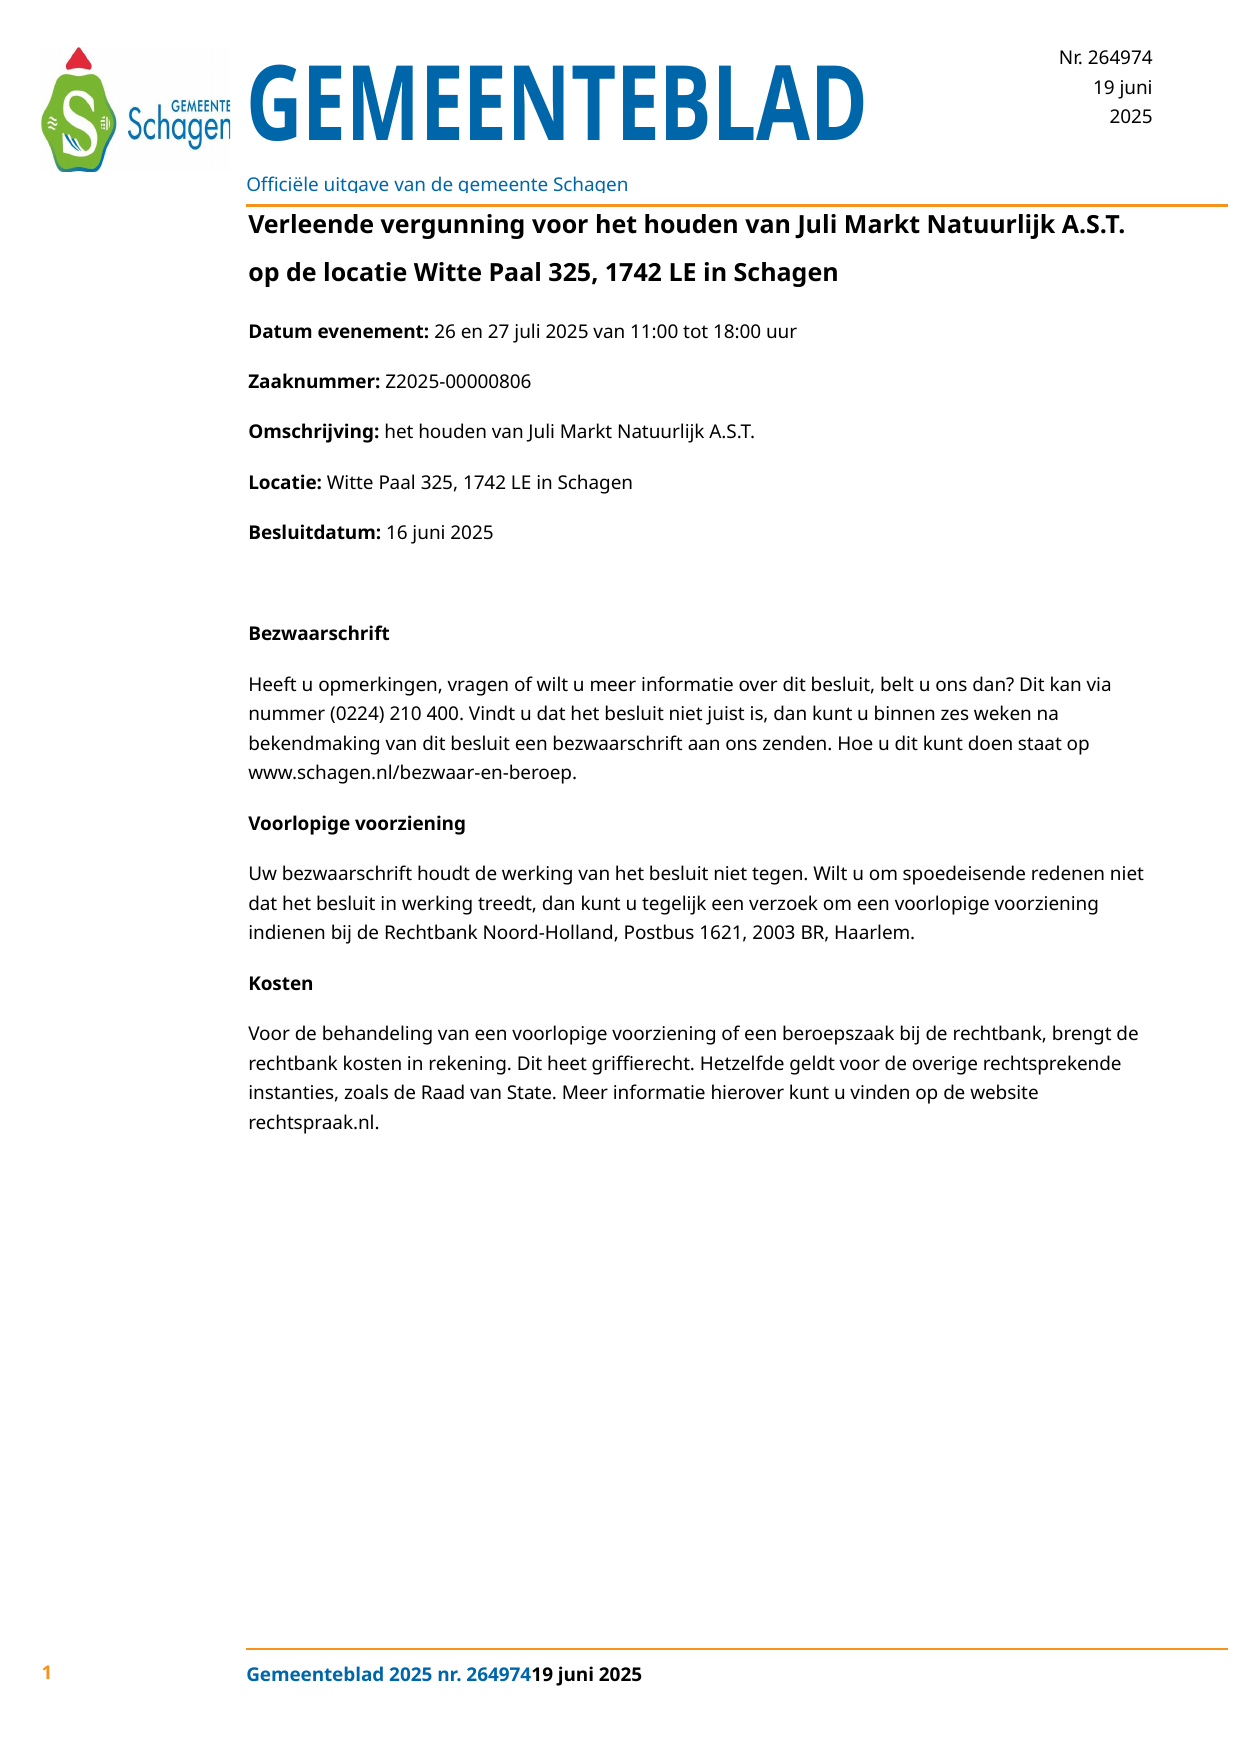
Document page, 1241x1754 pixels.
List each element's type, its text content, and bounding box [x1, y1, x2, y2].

picture [41, 47, 231, 172]
text Voor de behandeling van een voorlopige voorziening of een beroepszaak bij de rechtbank, brengt de rechtbank kosten in rekening. Dit heet griffierecht. Hetzelfde geldt voor de overige rechtsprekende instanties, zoals de Raad van State. Meer informatie hierover kunt u vinden op de website rechtspraak.nl. [248, 1020, 1152, 1135]
text Datum evenement: 26 en 27 juli 2025 van 11:00 tot 18:00 uur [248, 318, 1152, 344]
text Besluitdatum: 16 juni 2025 [248, 519, 1152, 545]
text Uw bezwaarschrift houdt de werking van het besluit niet tegen. Wilt u om spoedeisende redenen niet dat het besluit in werking treedt, dan kunt u tegelijk een verzoek om een voorlopige voorziening indienen bij de Rechtbank Noord-Holland, Postbus 1621, 2003 BR, Haarlem. [248, 860, 1152, 945]
text Zaaknummer: Z2025-00000806 [248, 368, 1152, 394]
text Heeft u opmerkingen, vragen of wilt u meer informatie over dit besluit, belt u ons dan? Dit kan via nummer (0224) 210 400. Vindt u dat het besluit niet juist is, dan kunt u binnen zes weken na bekendmaking van dit besluit een bezwaarschrift aan ons zenden. Hoe u dit kunt doen staat op www.schagen.nl/bezwaar-en-beroep. [248, 671, 1152, 785]
text Kosten [248, 970, 1152, 996]
text Verleende vergunning voor het houden van Juli Markt Natuurlijk A.S.T. op de locatie Witte Paal 325, 1742 LE in Schagen [248, 207, 1152, 288]
text Omschrijving: het houden van Juli Markt Natuurlijk A.S.T. [248, 419, 1152, 444]
text Voorlopige voorziening [248, 810, 1152, 836]
text Bezwaarschrift [248, 620, 1152, 646]
text Locatie: Witte Paal 325, 1742 LE in Schagen [248, 469, 1152, 495]
